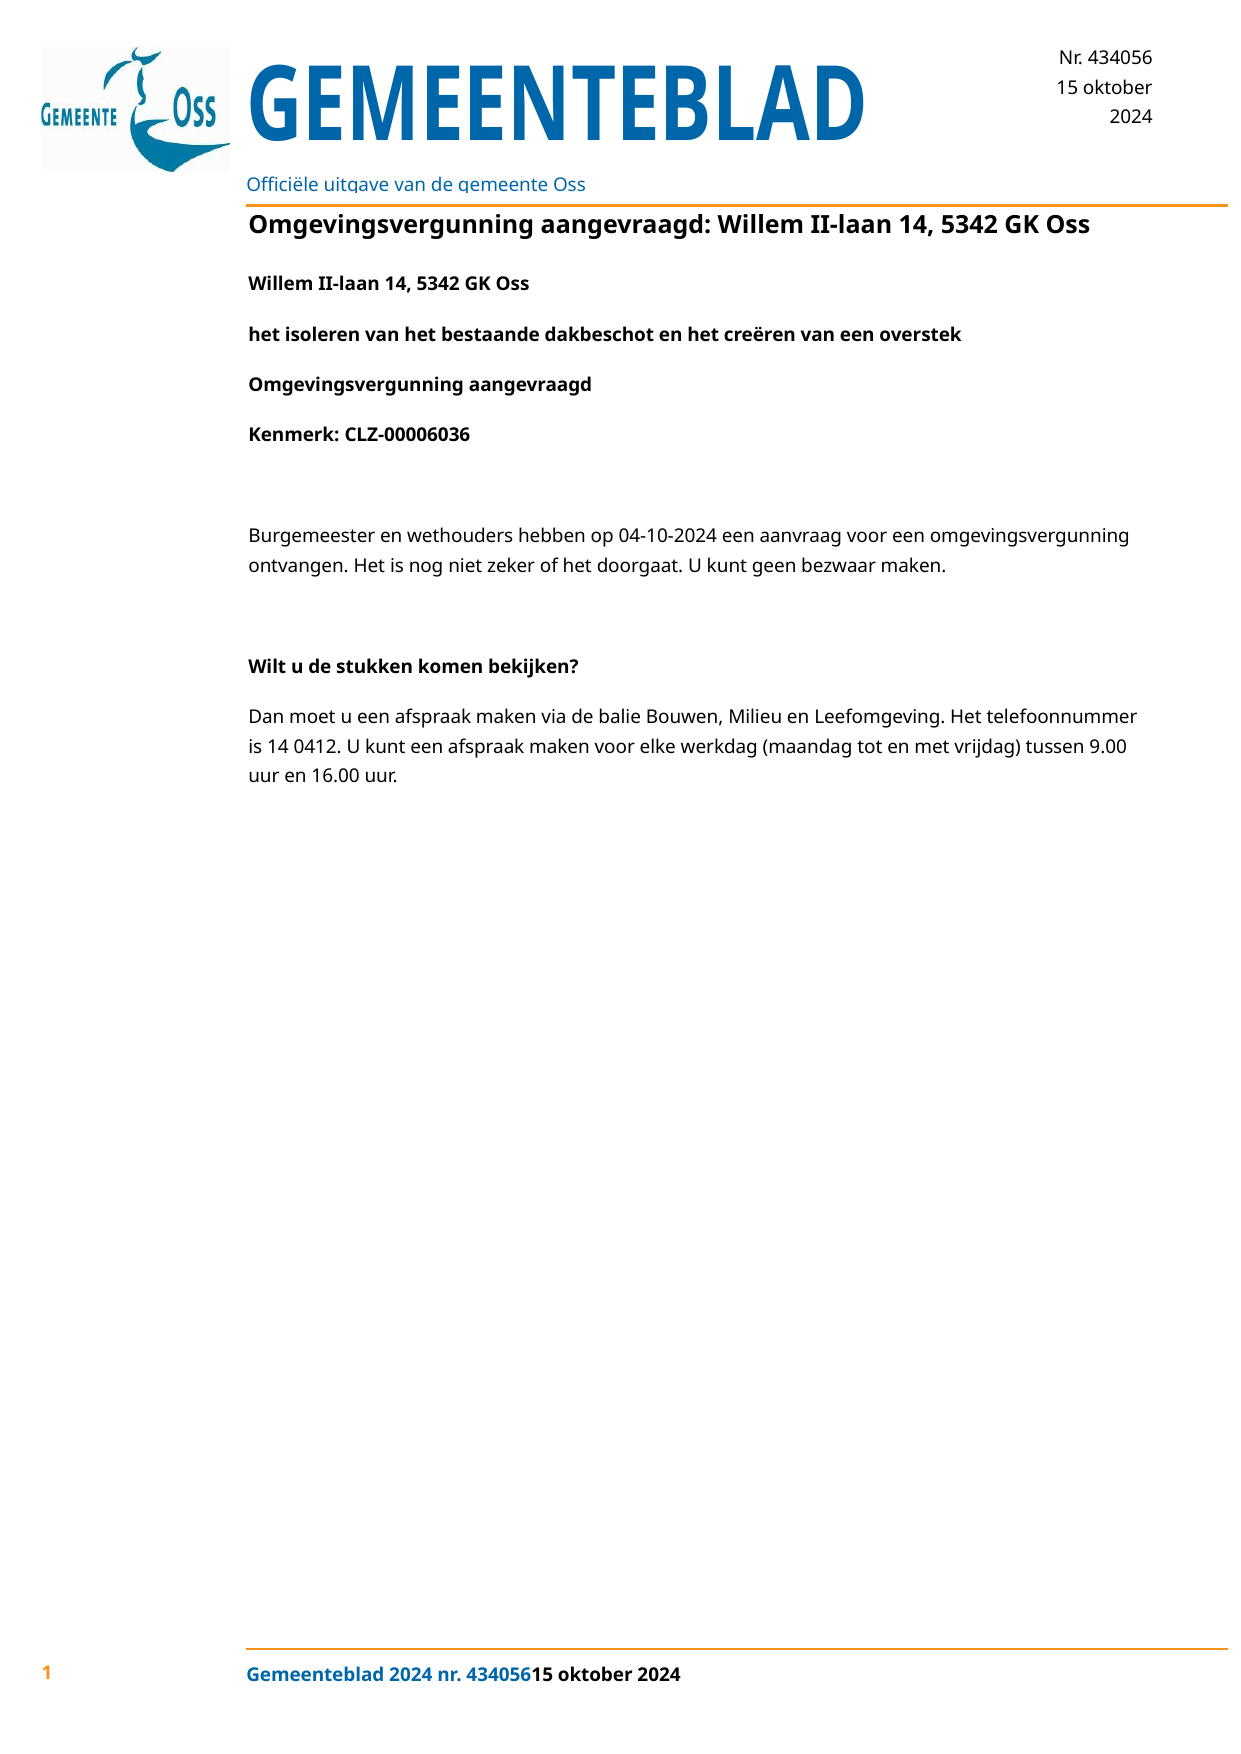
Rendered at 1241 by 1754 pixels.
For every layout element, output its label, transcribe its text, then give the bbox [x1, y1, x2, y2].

text Willem II-laan 14, 5342 GK Oss [248, 270, 1152, 296]
text Wilt u de stukken komen bekijken? [248, 653, 1152, 678]
text Kenmerk: CLZ-00006036 [248, 422, 1152, 447]
text het isoleren van het bestaande dakbeschot en het creëren van een overstek [248, 321, 1152, 346]
text Burgemeester en wethouders hebben op 04-10-2024 een aanvraag voor een omgevingsvergunning ontvangen. Het is nog niet zeker of het doorgaat. U kunt geen bezwaar maken. [248, 522, 1152, 578]
text Dan moet u een afspraak maken via de balie Bouwen, Milieu en Leefomgeving. Het telefoonnummer is 14 0412. U kunt een afspraak maken voor elke werkdag (maandag tot en met vrijdag) tussen 9.00 uur en 16.00 uur. [248, 703, 1152, 788]
picture [41, 47, 231, 172]
text Omgevingsvergunning aangevraagd [248, 371, 1152, 397]
text Omgevingsvergunning aangevraagd: Willem II-laan 14, 5342 GK Oss [248, 207, 1152, 241]
